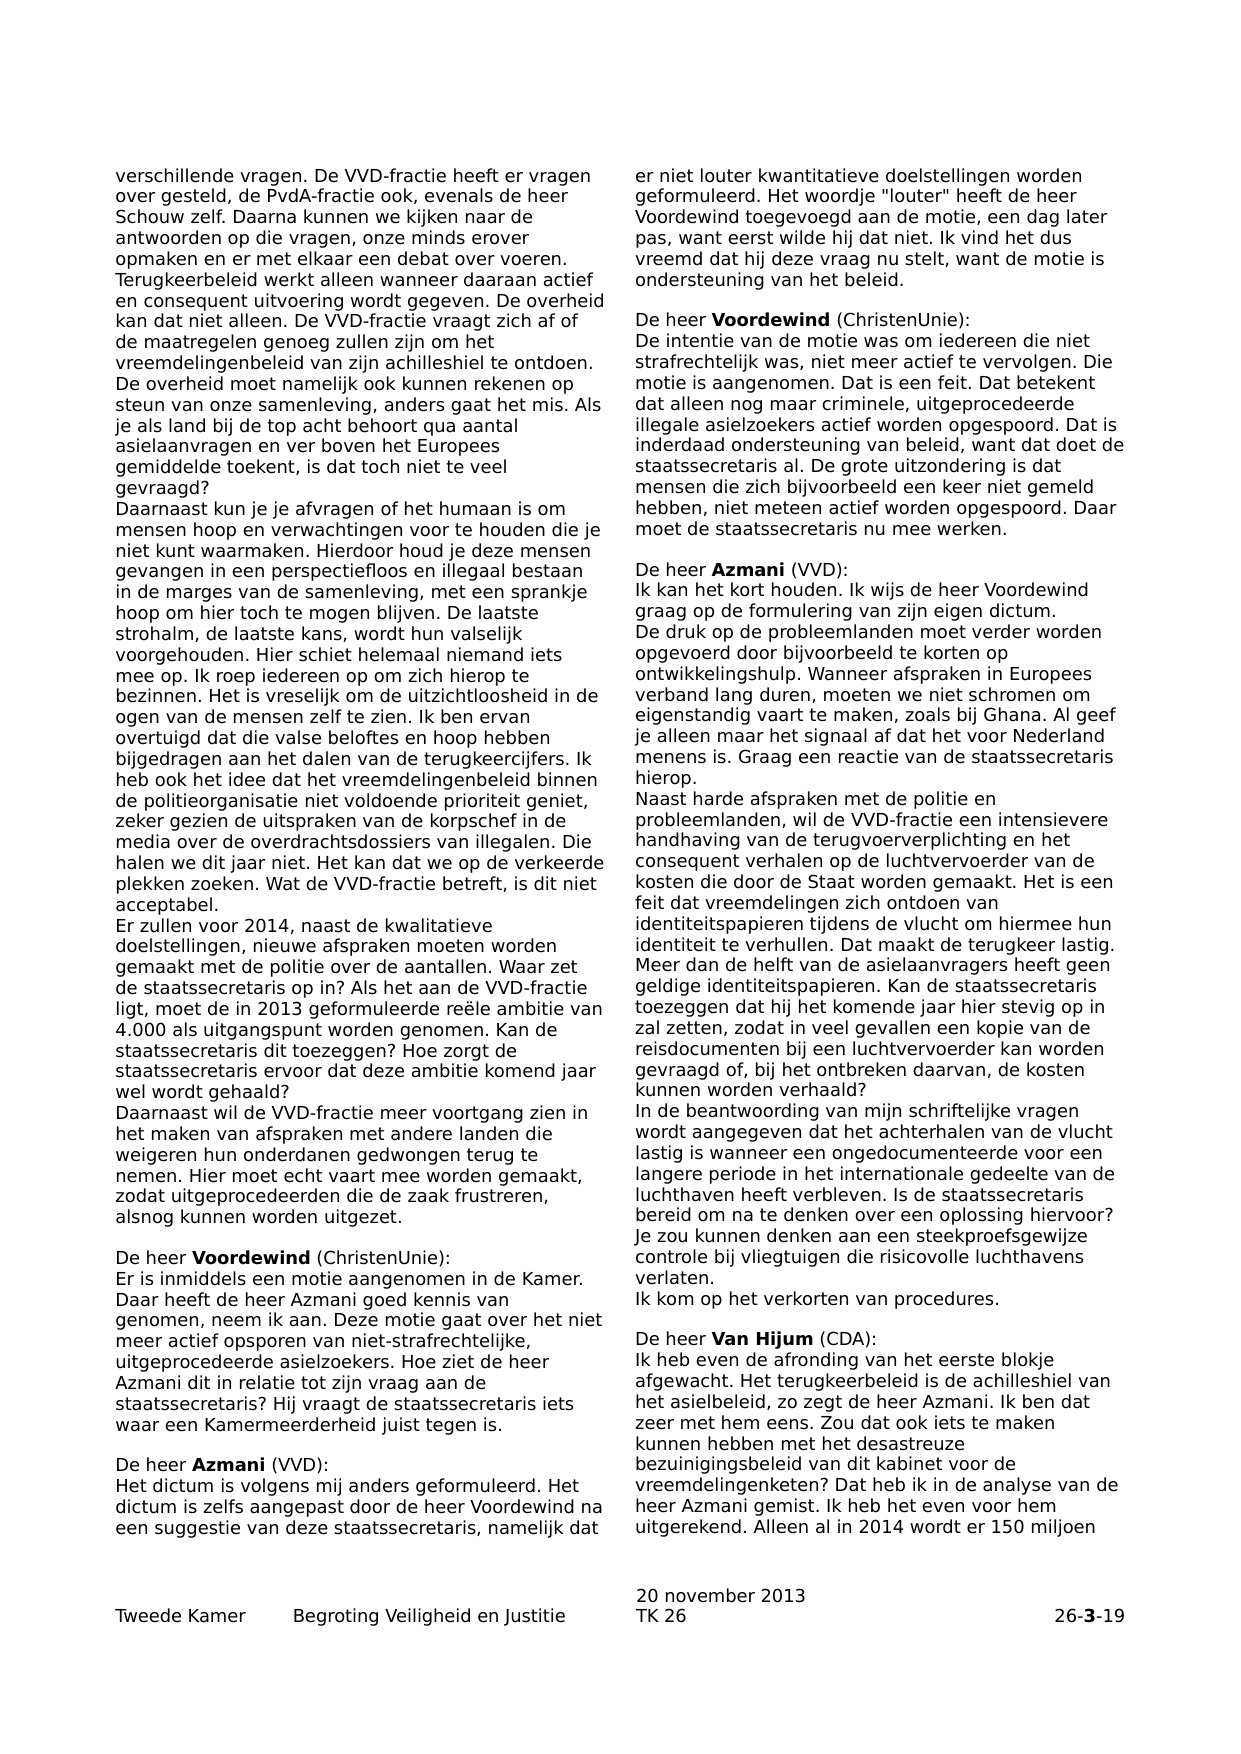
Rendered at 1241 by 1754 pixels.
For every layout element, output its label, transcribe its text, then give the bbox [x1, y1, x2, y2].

text Ik kan het kort houden. Ik wijs de heer Voordewind graag op de formulering van zijn eigen dictum. [635, 580, 1125, 622]
text Terugkeerbeleid werkt alleen wanneer daaraan actief en consequent uitvoering wordt gegeven. De overheid kan dat niet alleen. De VVD-fractie vraagt zich af of de maatregelen genoeg zullen zijn om het vreemdelingenbeleid van zijn achilleshiel te ontdoen. De overheid moet namelijk ook kunnen rekenen op steun van onze samenleving, anders gaat het mis. Als je als land bij de top acht behoort qua aantal asielaanvragen en ver boven het Europees gemiddelde toekent, is dat toch niet te veel gevraagd? [115, 269, 605, 499]
text De druk op de probleemlanden moet verder worden opgevoerd door bijvoorbeeld te korten op ontwikkelingshulp. Wanneer afspraken in Europees verband lang duren, moeten we niet schromen om eigenstandig vaart te maken, zoals bij Ghana. Al geef je alleen maar het signaal af dat het voor Nederland menens is. Graag een reactie van de staatssecretaris hierop. [635, 622, 1125, 788]
text Ik kom op het verkorten van procedures. [635, 1288, 1125, 1309]
text De heer Azmani (VVD): [635, 559, 1125, 580]
text Er is inmiddels een motie aangenomen in de Kamer. Daar heeft de heer Azmani goed kennis van genomen, neem ik aan. Deze motie gaat over het niet meer actief opsporen van niet-strafrechtelijke, uitgeprocedeerde asielzoekers. Hoe ziet de heer Azmani dit in relatie tot zijn vraag aan de staatssecretaris? Hij vraagt de staatssecretaris iets waar een Kamermeerderheid juist tegen is. [115, 1268, 605, 1435]
text De heer Van Hijum (CDA): [635, 1329, 1125, 1350]
text De intentie van de motie was om iedereen die niet strafrechtelijk was, niet meer actief te vervolgen. Die motie is aangenomen. Dat is een feit. Dat betekent dat alleen nog maar criminele, uitgeprocedeerde illegale asielzoekers actief worden opgespoord. Dat is inderdaad ondersteuning van beleid, want dat doet de staatssecretaris al. De grote uitzondering is dat mensen die zich bijvoorbeeld een keer niet gemeld hebben, niet meteen actief worden opgespoord. Daar moet de staatssecretaris nu mee werken. [635, 331, 1125, 539]
text In de beantwoording van mijn schriftelijke vragen wordt aangegeven dat het achterhalen van de vlucht lastig is wanneer een ongedocumenteerde voor een langere periode in het internationale gedeelte van de luchthaven heeft verbleven. Is de staatssecretaris bereid om na te denken over een oplossing hiervoor? Je zou kunnen denken aan een steekproefsgewijze controle bij vliegtuigen die risicovolle luchthavens verlaten. [635, 1101, 1125, 1288]
text Daarnaast kun je je afvragen of het humaan is om mensen hoop en verwachtingen voor te houden die je niet kunt waarmaken. Hierdoor houd je deze mensen gevangen in een perspectiefloos en illegaal bestaan in de marges van de samenleving, met een sprankje hoop om hier toch te mogen blijven. De laatste strohalm, de laatste kans, wordt hun valselijk voorgehouden. Hier schiet helemaal niemand iets mee op. Ik roep iedereen op om zich hierop te bezinnen. Het is vreselijk om de uitzichtloosheid in de ogen van de mensen zelf te zien. Ik ben ervan overtuigd dat die valse beloftes en hoop hebben bijgedragen aan het dalen van de terugkeercijfers. Ik heb ook het idee dat het vreemdelingenbeleid binnen de politieorganisatie niet voldoende prioriteit geniet, zeker gezien de uitspraken van de korpschef in de media over de overdrachtsdossiers van illegalen. Die halen we dit jaar niet. Het kan dat we op de verkeerde plekken zoeken. Wat de VVD-fractie betreft, is dit niet acceptabel. [115, 499, 605, 915]
text er niet louter kwantitatieve doelstellingen worden geformuleerd. Het woordje "louter" heeft de heer Voordewind toegevoegd aan de motie, een dag later pas, want eerst wilde hij dat niet. Ik vind het dus vreemd dat hij deze vraag nu stelt, want de motie is ondersteuning van het beleid. [635, 165, 1125, 290]
text Het dictum is volgens mij anders geformuleerd. Het dictum is zelfs aangepast door de heer Voordewind na een suggestie van deze staatssecretaris, namelijk dat [115, 1476, 605, 1538]
text Er zullen voor 2014, naast de kwalitatieve doelstellingen, nieuwe afspraken moeten worden gemaakt met de politie over de aantallen. Waar zet de staatssecretaris op in? Als het aan de VVD-fractie ligt, moet de in 2013 geformuleerde reële ambitie van 4.000 als uitgangspunt worden genomen. Kan de staatssecretaris dit toezeggen? Hoe zorgt de staatssecretaris ervoor dat deze ambitie komend jaar wel wordt gehaald? [115, 915, 605, 1103]
text verschillende vragen. De VVD-fractie heeft er vragen over gesteld, de PvdA-fractie ook, evenals de heer Schouw zelf. Daarna kunnen we kijken naar de antwoorden op die vragen, onze minds erover opmaken en er met elkaar een debat over voeren. [115, 165, 605, 269]
text Ik heb even de afronding van het eerste blokje afgewacht. Het terugkeerbeleid is de achilleshiel van het asielbeleid, zo zegt de heer Azmani. Ik ben dat zeer met hem eens. Zou dat ook iets te maken kunnen hebben met het desastreuze bezuinigingsbeleid van dit kabinet voor de vreemdelingenketen? Dat heb ik in de analyse van de heer Azmani gemist. Ik heb het even voor hem uitgerekend. Alleen al in 2014 wordt er 150 miljoen [635, 1350, 1125, 1537]
text De heer Voordewind (ChristenUnie): [635, 310, 1125, 331]
text Naast harde afspraken met de politie en probleemlanden, wil de VVD-fractie een intensievere handhaving van de terugvoerverplichting en het consequent verhalen op de luchtvervoerder van de kosten die door de Staat worden gemaakt. Het is een feit dat vreemdelingen zich ontdoen van identiteitspapieren tijdens de vlucht om hiermee hun identiteit te verhullen. Dat maakt de terugkeer lastig. Meer dan de helft van de asielaanvragers heeft geen geldige identiteitspapieren. Kan de staatssecretaris toezeggen dat hij het komende jaar hier stevig op in zal zetten, zodat in veel gevallen een kopie van de reisdocumenten bij een luchtvervoerder kan worden gevraagd of, bij het ontbreken daarvan, de kosten kunnen worden verhaald? [635, 788, 1125, 1101]
text Daarnaast wil de VVD-fractie meer voortgang zien in het maken van afspraken met andere landen die weigeren hun onderdanen gedwongen terug te nemen. Hier moet echt vaart mee worden gemaakt, zodat uitgeprocedeerden die de zaak frustreren, alsnog kunnen worden uitgezet. [115, 1103, 605, 1228]
text De heer Azmani (VVD): [115, 1455, 605, 1476]
text De heer Voordewind (ChristenUnie): [115, 1248, 605, 1268]
